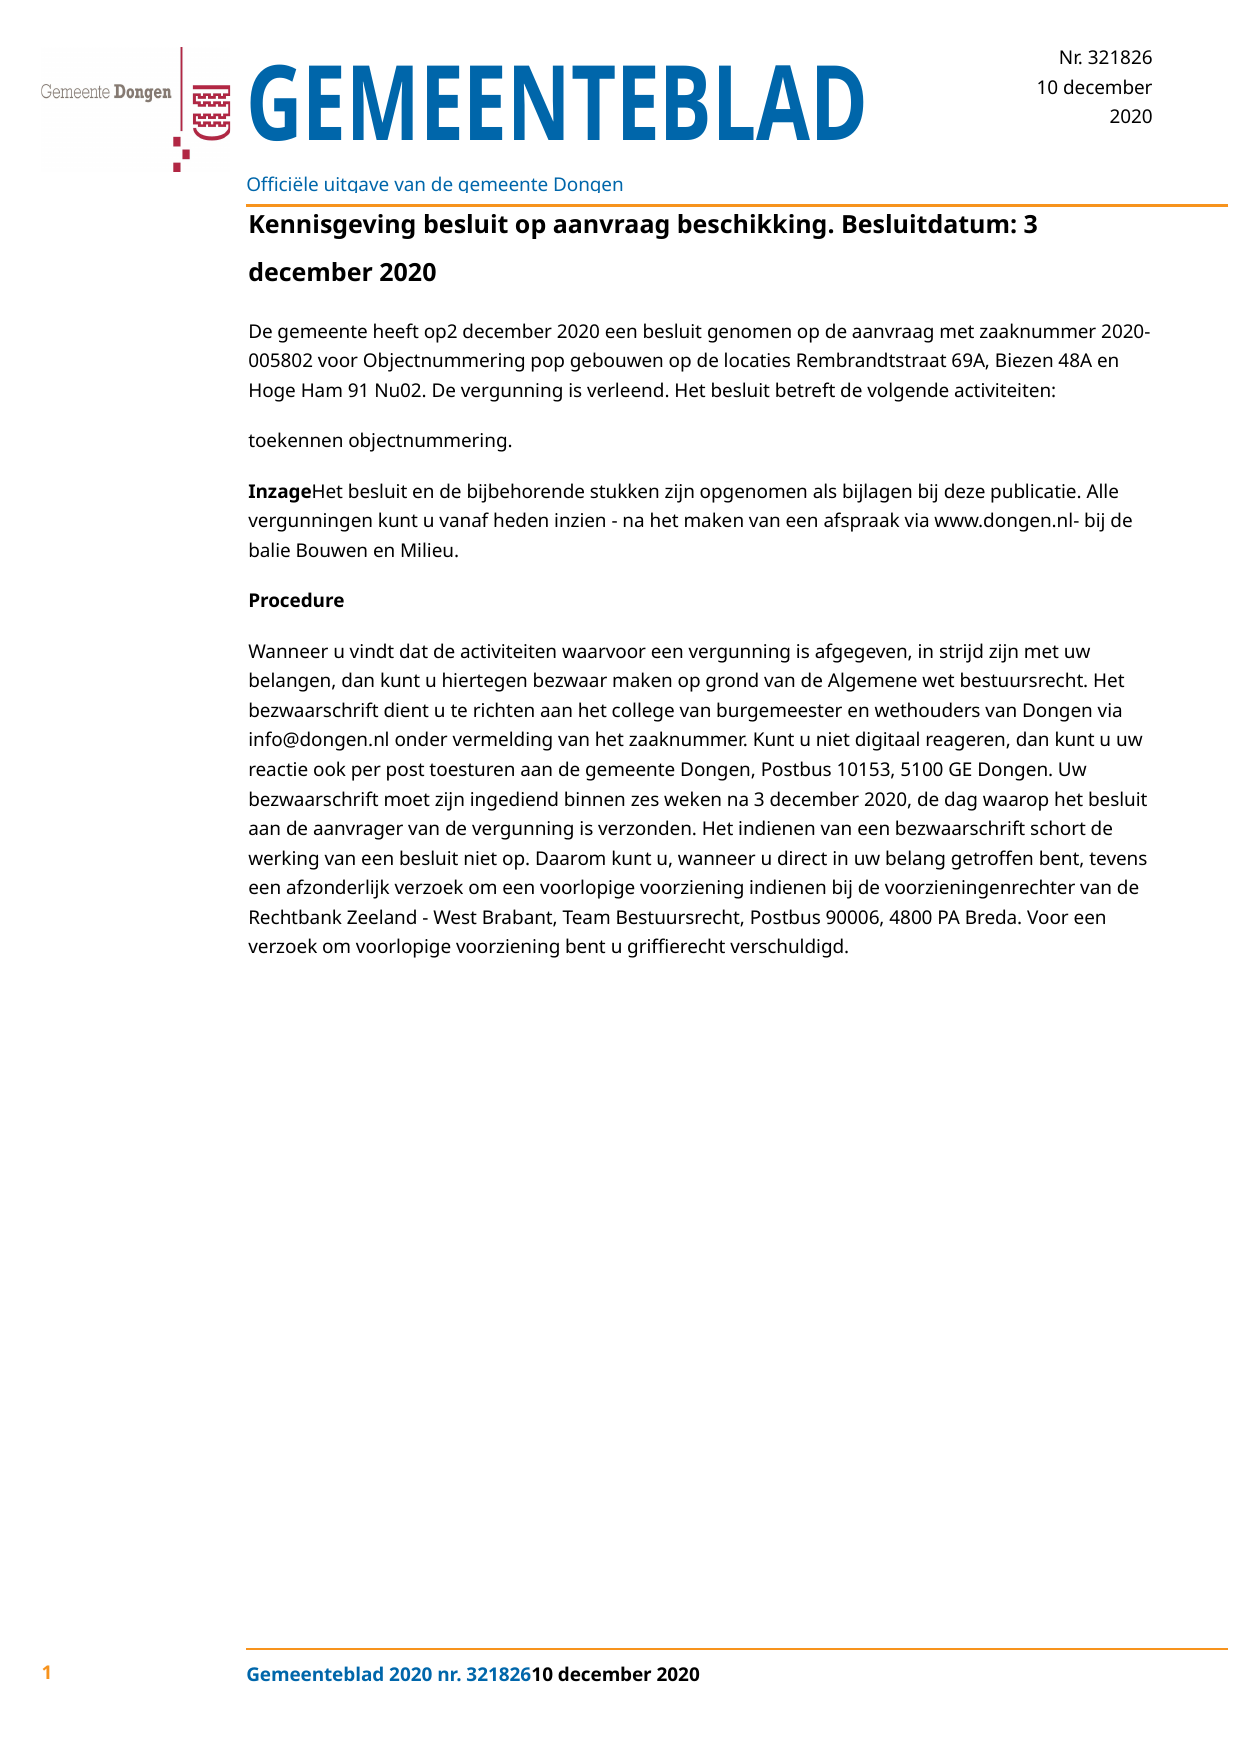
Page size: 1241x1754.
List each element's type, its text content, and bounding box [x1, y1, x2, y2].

text De gemeente heeft op2 december 2020 een besluit genomen op de aanvraag met zaaknummer 2020-005802 voor Objectnummering pop gebouwen op de locaties Rembrandtstraat 69A, Biezen 48A en Hoge Ham 91 Nu02. De vergunning is verleend. Het besluit betreft de volgende activiteiten: [248, 318, 1152, 403]
text Kennisgeving besluit op aanvraag beschikking. Besluitdatum: 3 december 2020 [248, 207, 1152, 288]
text Wanneer u vindt dat de activiteiten waarvoor een vergunning is afgegeven, in strijd zijn met uw belangen, dan kunt u hiertegen bezwaar maken op grond van de Algemene wet bestuursrecht. Het bezwaarschrift dient u te richten aan het college van burgemeester en wethouders van Dongen via info@dongen.nl onder vermelding van het zaaknummer. Kunt u niet digitaal reageren, dan kunt u uw reactie ook per post toesturen aan de gemeente Dongen, Postbus 10153, 5100 GE Dongen. Uw bezwaarschrift moet zijn ingediend binnen zes weken na 3 december 2020, de dag waarop het besluit aan de aanvrager van de vergunning is verzonden. Het indienen van een bezwaarschrift schort de werking van een besluit niet op. Daarom kunt u, wanneer u direct in uw belang getroffen bent, tevens een afzonderlijk verzoek om een voorlopige voorziening indienen bij de voorzieningenrechter van de Rechtbank Zeeland - West Brabant, Team Bestuursrecht, Postbus 90006, 4800 PA Breda. Voor een verzoek om voorlopige voorziening bent u griffierecht verschuldigd. [248, 638, 1152, 959]
text Procedure [248, 587, 1152, 613]
picture [41, 47, 231, 172]
text toekennen objectnummering. [248, 427, 1152, 453]
text InzageHet besluit en de bijbehorende stukken zijn opgenomen als bijlagen bij deze publicatie. Alle vergunningen kunt u vanaf heden inzien - na het maken van een afspraak via www.dongen.nl- bij de balie Bouwen en Milieu. [248, 478, 1152, 563]
